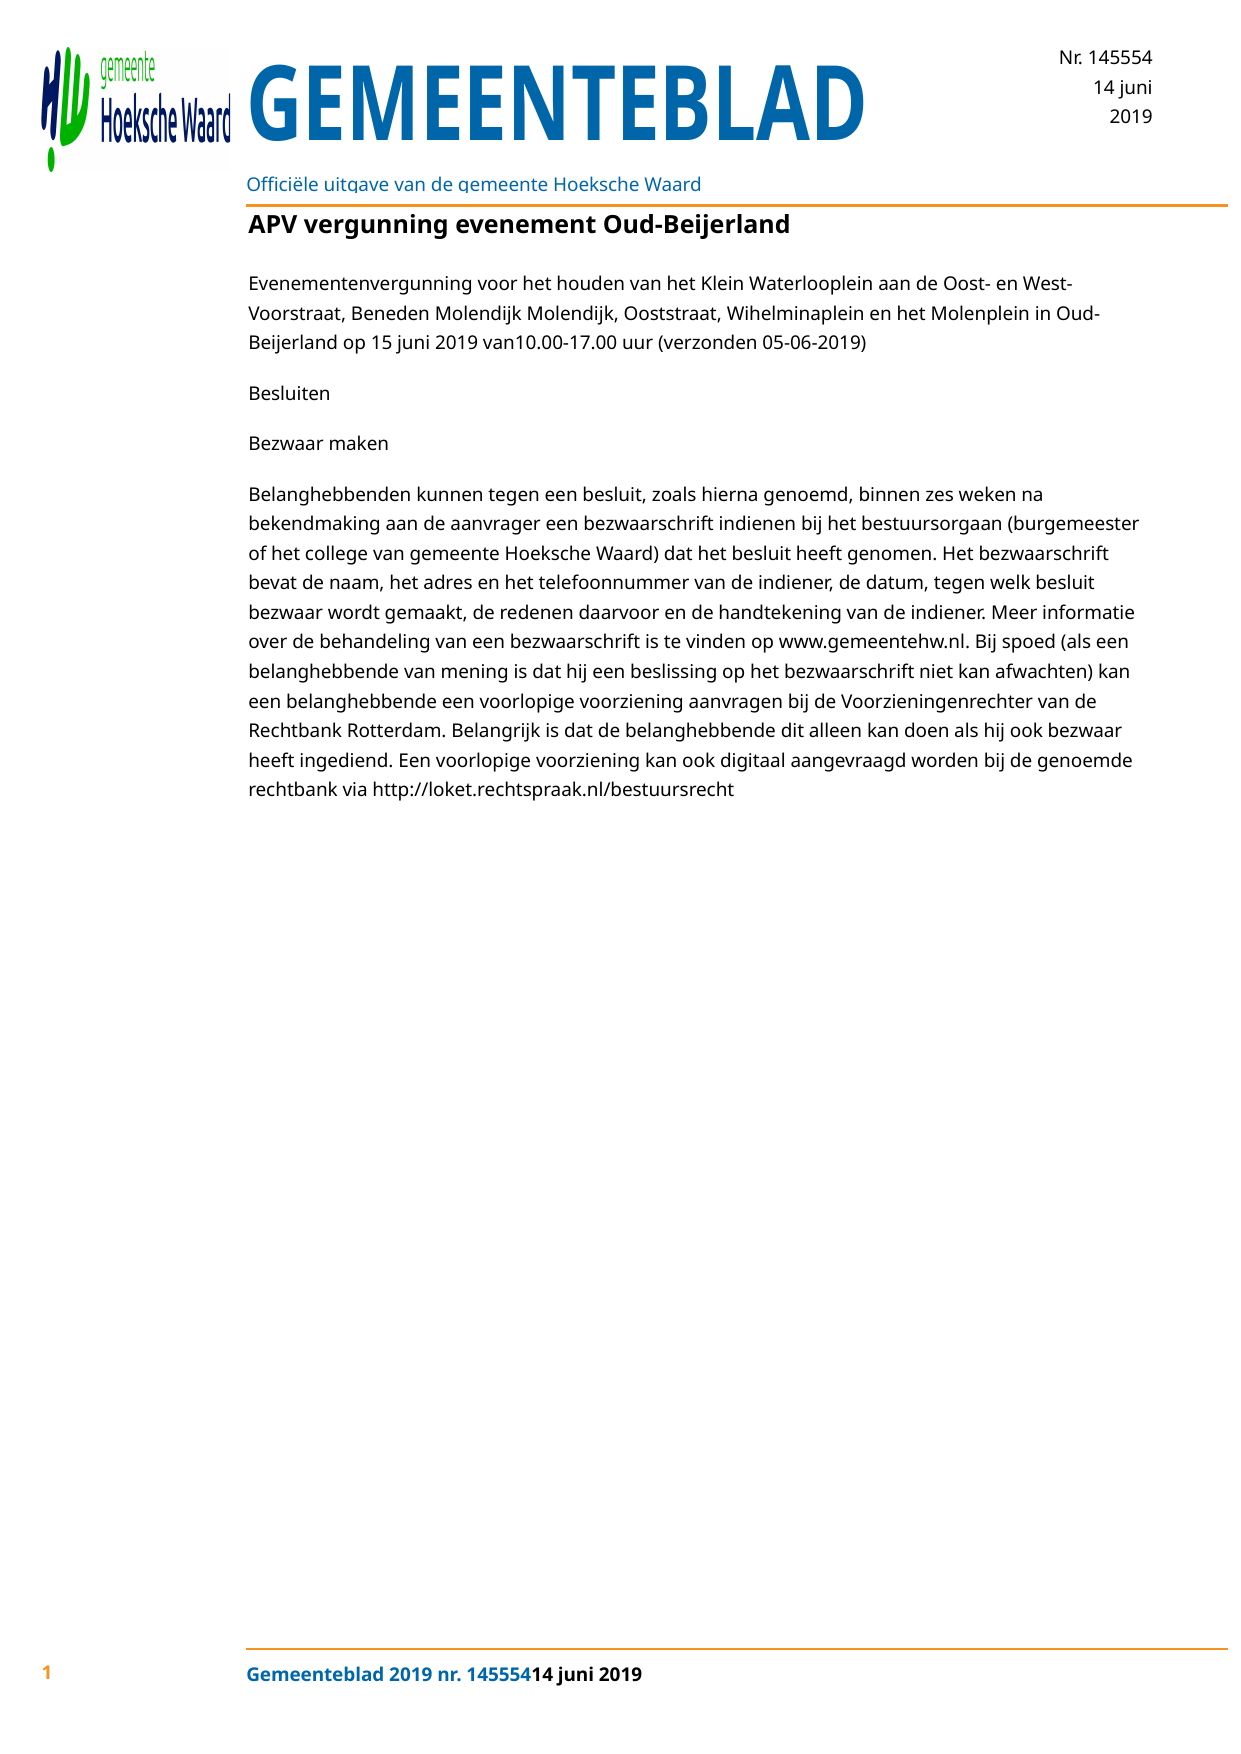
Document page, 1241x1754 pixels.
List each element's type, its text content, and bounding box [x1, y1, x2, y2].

text Bezwaar maken [248, 430, 1152, 456]
text Besluiten [248, 380, 1152, 406]
text Belanghebbenden kunnen tegen een besluit, zoals hierna genoemd, binnen zes weken na bekendmaking aan de aanvrager een bezwaarschrift indienen bij het bestuursorgaan (burgemeester of het college van gemeente Hoeksche Waard) dat het besluit heeft genomen. Het bezwaarschrift bevat de naam, het adres en het telefoonnummer van de indiener, de datum, tegen welk besluit bezwaar wordt gemaakt, de redenen daarvoor en de handtekening van de indiener. Meer informatie over de behandeling van een bezwaarschrift is te vinden op www.gemeentehw.nl. Bij spoed (als een belanghebbende van mening is dat hij een beslissing op het bezwaarschrift niet kan afwachten) kan een belanghebbende een voorlopige voorziening aanvragen bij de Voorzieningenrechter van de Rechtbank Rotterdam. Belangrijk is dat de belanghebbende dit alleen kan doen als hij ook bezwaar heeft ingediend. Een voorlopige voorziening kan ook digitaal aangevraagd worden bij de genoemde rechtbank via http://loket.rechtspraak.nl/bestuursrecht [248, 481, 1152, 802]
text Evenementenvergunning voor het houden van het Klein Waterlooplein aan de Oost- en West-Voorstraat, Beneden Molendijk Molendijk, Ooststraat, Wihelminaplein en het Molenplein in Oud-Beijerland op 15 juni 2019 van10.00-17.00 uur (verzonden 05-06-2019) [248, 270, 1152, 355]
picture [41, 47, 231, 172]
text APV vergunning evenement Oud-Beijerland [248, 207, 1152, 241]
